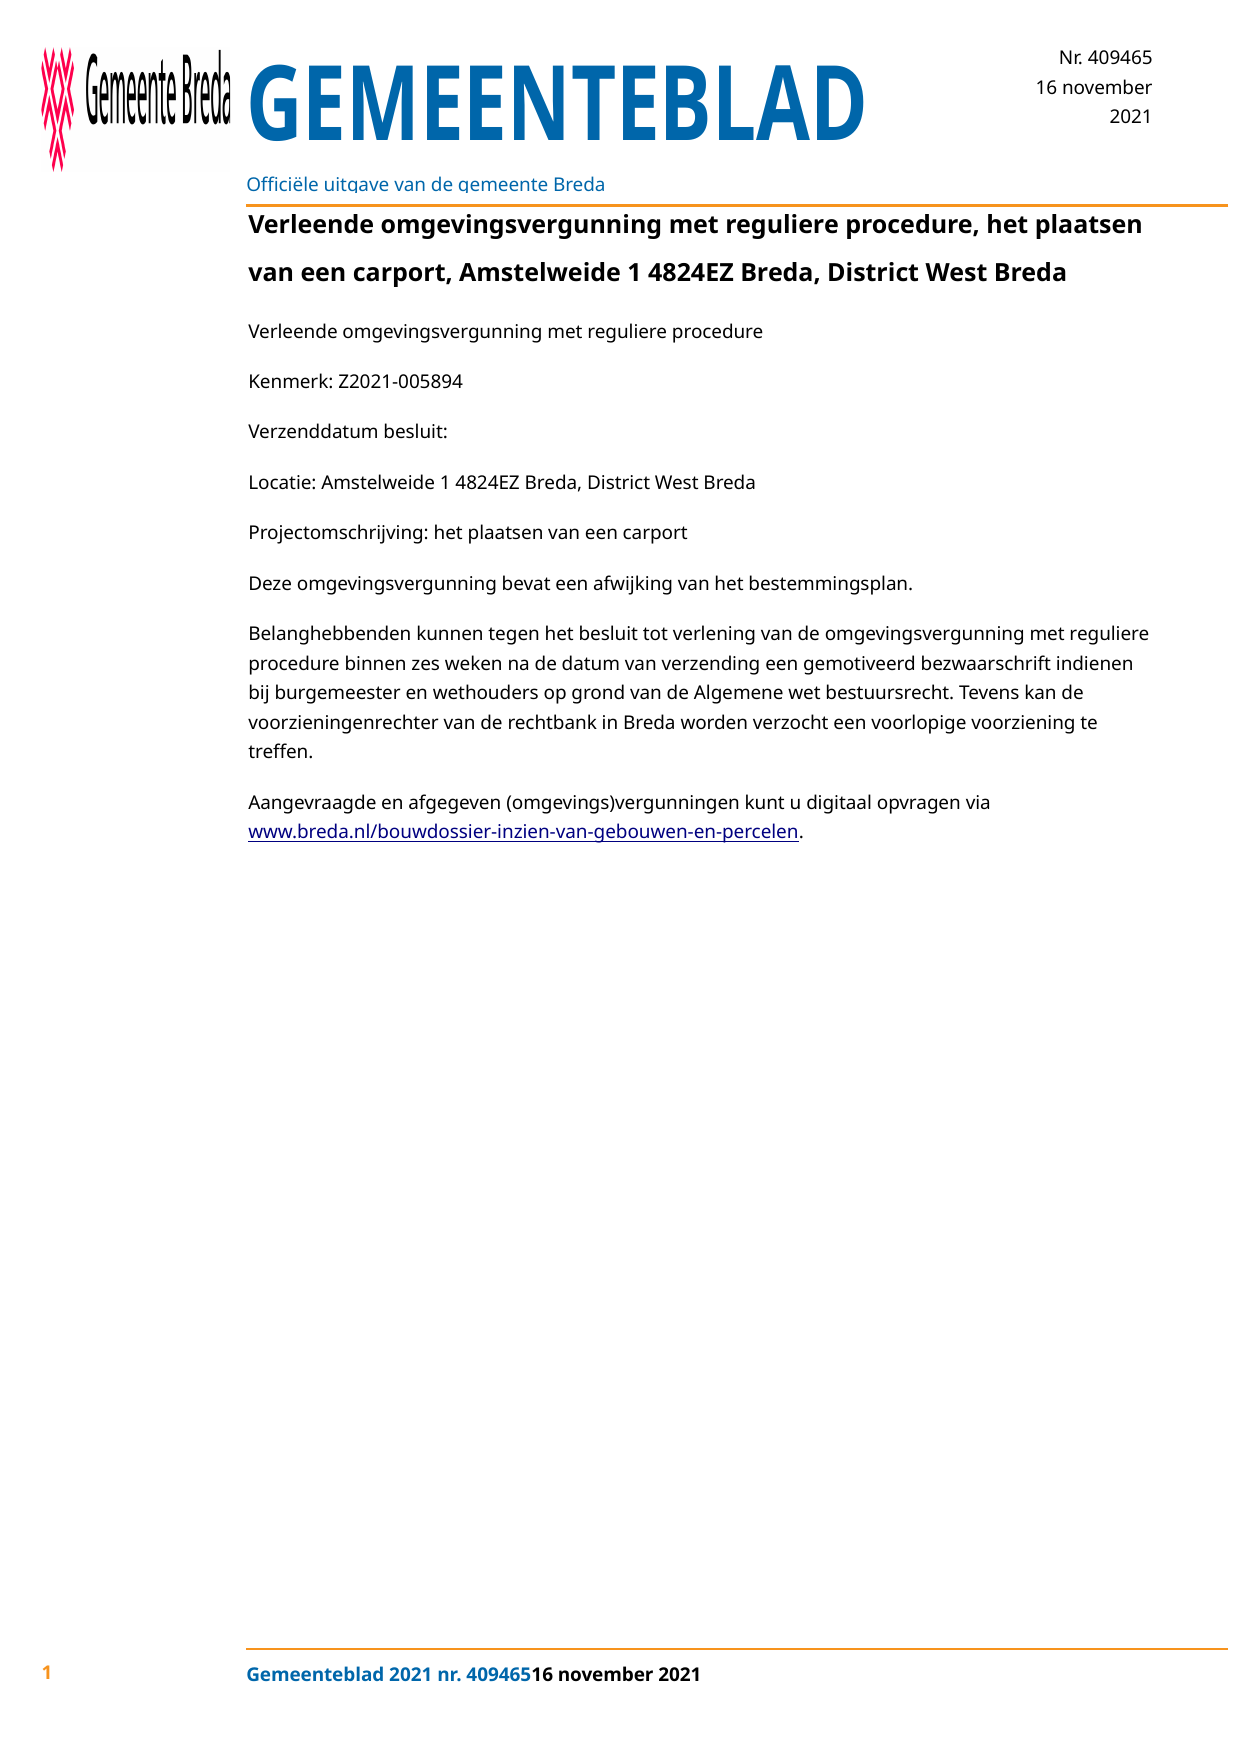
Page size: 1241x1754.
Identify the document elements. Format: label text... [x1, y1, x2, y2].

text Locatie: Amstelweide 1 4824EZ Breda, District West Breda [248, 469, 1152, 495]
text Belanghebbenden kunnen tegen het besluit tot verlening van de omgevingsvergunning met reguliere procedure binnen zes weken na de datum van verzending een gemotiveerd bezwaarschrift indienen bij burgemeester en wethouders op grond van de Algemene wet bestuursrecht. Tevens kan de voorzieningenrechter van de rechtbank in Breda worden verzocht een voorlopige voorziening te treffen. [248, 620, 1152, 764]
text Verleende omgevingsvergunning met reguliere procedure, het plaatsen van een carport, Amstelweide 1 4824EZ Breda, District West Breda [248, 207, 1152, 288]
picture [41, 47, 231, 172]
text Verleende omgevingsvergunning met reguliere procedure [248, 318, 1152, 344]
text Kenmerk: Z2021-005894 [248, 368, 1152, 394]
text Verzenddatum besluit: [248, 419, 1152, 444]
text Deze omgevingsvergunning bevat een afwijking van het bestemmingsplan. [248, 570, 1152, 596]
text Aangevraagde en afgegeven (omgevings)vergunningen kunt u digitaal opvragen via www.breda.nl/bouwdossier-inzien-van-gebouwen-en-percelen. [248, 789, 1152, 844]
text Projectomschrijving: het plaatsen van een carport [248, 519, 1152, 545]
